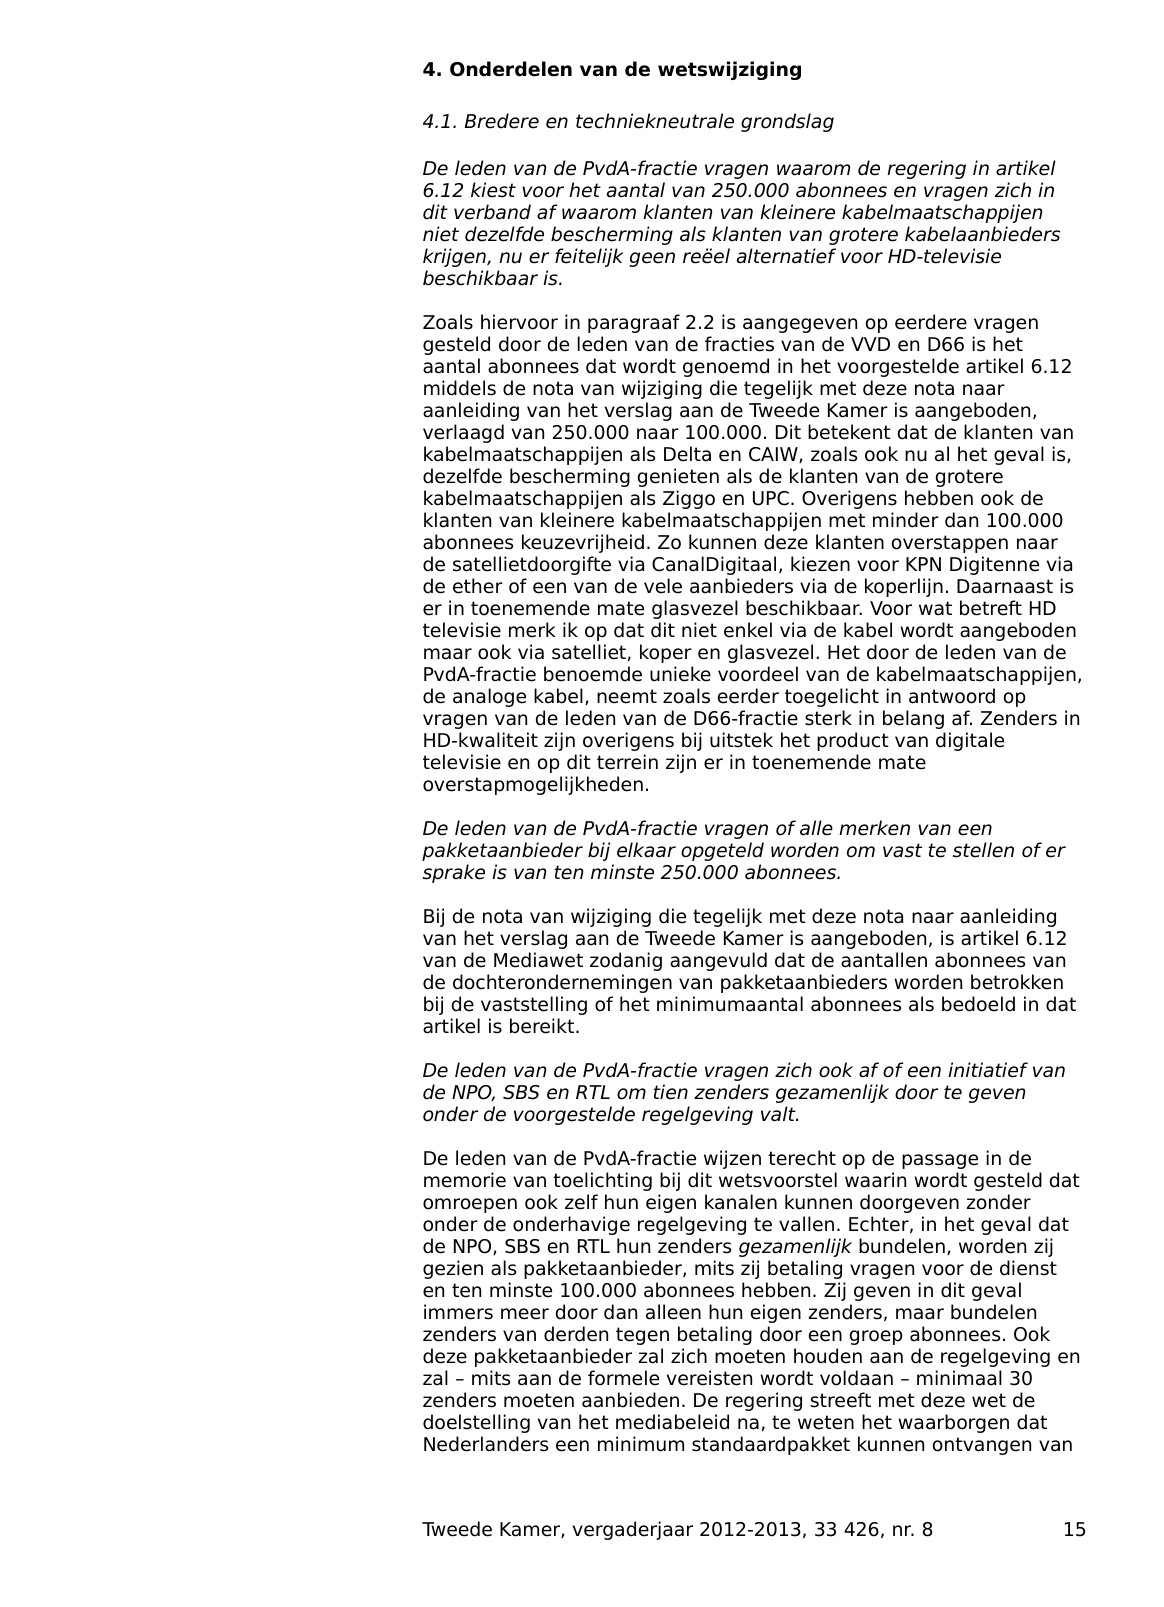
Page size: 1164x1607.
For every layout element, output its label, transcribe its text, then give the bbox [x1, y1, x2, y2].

text De leden van de PvdA-fractie wijzen terecht op de passage in de memorie van toelichting bij dit wetsvoorstel waarin wordt gesteld dat omroepen ook zelf hun eigen kanalen kunnen doorgeven zonder onder de onderhavige regelgeving te vallen. Echter, in het geval dat de NPO, SBS en RTL hun zenders gezamenlijk bundelen, worden zij gezien als pakketaanbieder, mits zij betaling vragen voor de dienst en ten minste 100.000 abonnees hebben. Zij geven in dit geval immers meer door dan alleen hun eigen zenders, maar bundelen zenders van derden tegen betaling door een groep abonnees. Ook deze pakketaanbieder zal zich moeten houden aan de regelgeving en zal – mits aan de formele vereisten wordt voldaan – minimaal 30 zenders moeten aanbieden. De regering streeft met deze wet de doelstelling van het mediabeleid na, te weten het waarborgen dat Nederlanders een minimum standaardpakket kunnen ontvangen van [422, 1148, 1087, 1456]
subtitle 4. Onderdelen van de wetswijziging [422, 59, 1087, 81]
text De leden van de PvdA-fractie vragen of alle merken van een pakketaanbieder bij elkaar opgeteld worden om vast te stellen of er sprake is van ten minste 250.000 abonnees. [422, 818, 1087, 884]
text Zoals hiervoor in paragraaf 2.2 is aangegeven op eerdere vragen gesteld door de leden van de fracties van de VVD en D66 is het aantal abonnees dat wordt genoemd in het voorgestelde artikel 6.12 middels de nota van wijziging die tegelijk met deze nota naar aanleiding van het verslag aan de Tweede Kamer is aangeboden, verlaagd van 250.000 naar 100.000. Dit betekent dat de klanten van kabelmaatschappijen als Delta en CAIW, zoals ook nu al het geval is, dezelfde bescherming genieten als de klanten van de grotere kabelmaatschappijen als Ziggo en UPC. Overigens hebben ook de klanten van kleinere kabelmaatschappijen met minder dan 100.000 abonnees keuzevrijheid. Zo kunnen deze klanten overstappen naar de satellietdoorgifte via CanalDigitaal, kiezen voor KPN Digitenne via de ether of een van de vele aanbieders via de koperlijn. Daarnaast is er in toenemende mate glasvezel beschikbaar. Voor wat betreft HD televisie merk ik op dat dit niet enkel via de kabel wordt aangeboden maar ook via satelliet, koper en glasvezel. Het door de leden van de PvdA-fractie benoemde unieke voordeel van de kabelmaatschappijen, de analoge kabel, neemt zoals eerder toegelicht in antwoord op vragen van de leden van de D66-fractie sterk in belang af. Zenders in HD-kwaliteit zijn overigens bij uitstek het product van digitale televisie en op dit terrein zijn er in toenemende mate overstapmogelijkheden. [422, 312, 1087, 796]
subtitle 4.1. Bredere en techniekneutrale grondslag [422, 111, 1087, 133]
text Bij de nota van wijziging die tegelijk met deze nota naar aanleiding van het verslag aan de Tweede Kamer is aangeboden, is artikel 6.12 van de Mediawet zodanig aangevuld dat de aantallen abonnees van de dochterondernemingen van pakketaanbieders worden betrokken bij de vaststelling of het minimumaantal abonnees als bedoeld in dat artikel is bereikt. [422, 906, 1087, 1038]
text De leden van de PvdA-fractie vragen waarom de regering in artikel 6.12 kiest voor het aantal van 250.000 abonnees en vragen zich in dit verband af waarom klanten van kleinere kabelmaatschappijen niet dezelfde bescherming als klanten van grotere kabelaanbieders krijgen, nu er feitelijk geen reëel alternatief voor HD-televisie beschikbaar is. [422, 158, 1087, 290]
text De leden van de PvdA-fractie vragen zich ook af of een initiatief van de NPO, SBS en RTL om tien zenders gezamenlijk door te geven onder de voorgestelde regelgeving valt. [422, 1060, 1087, 1126]
